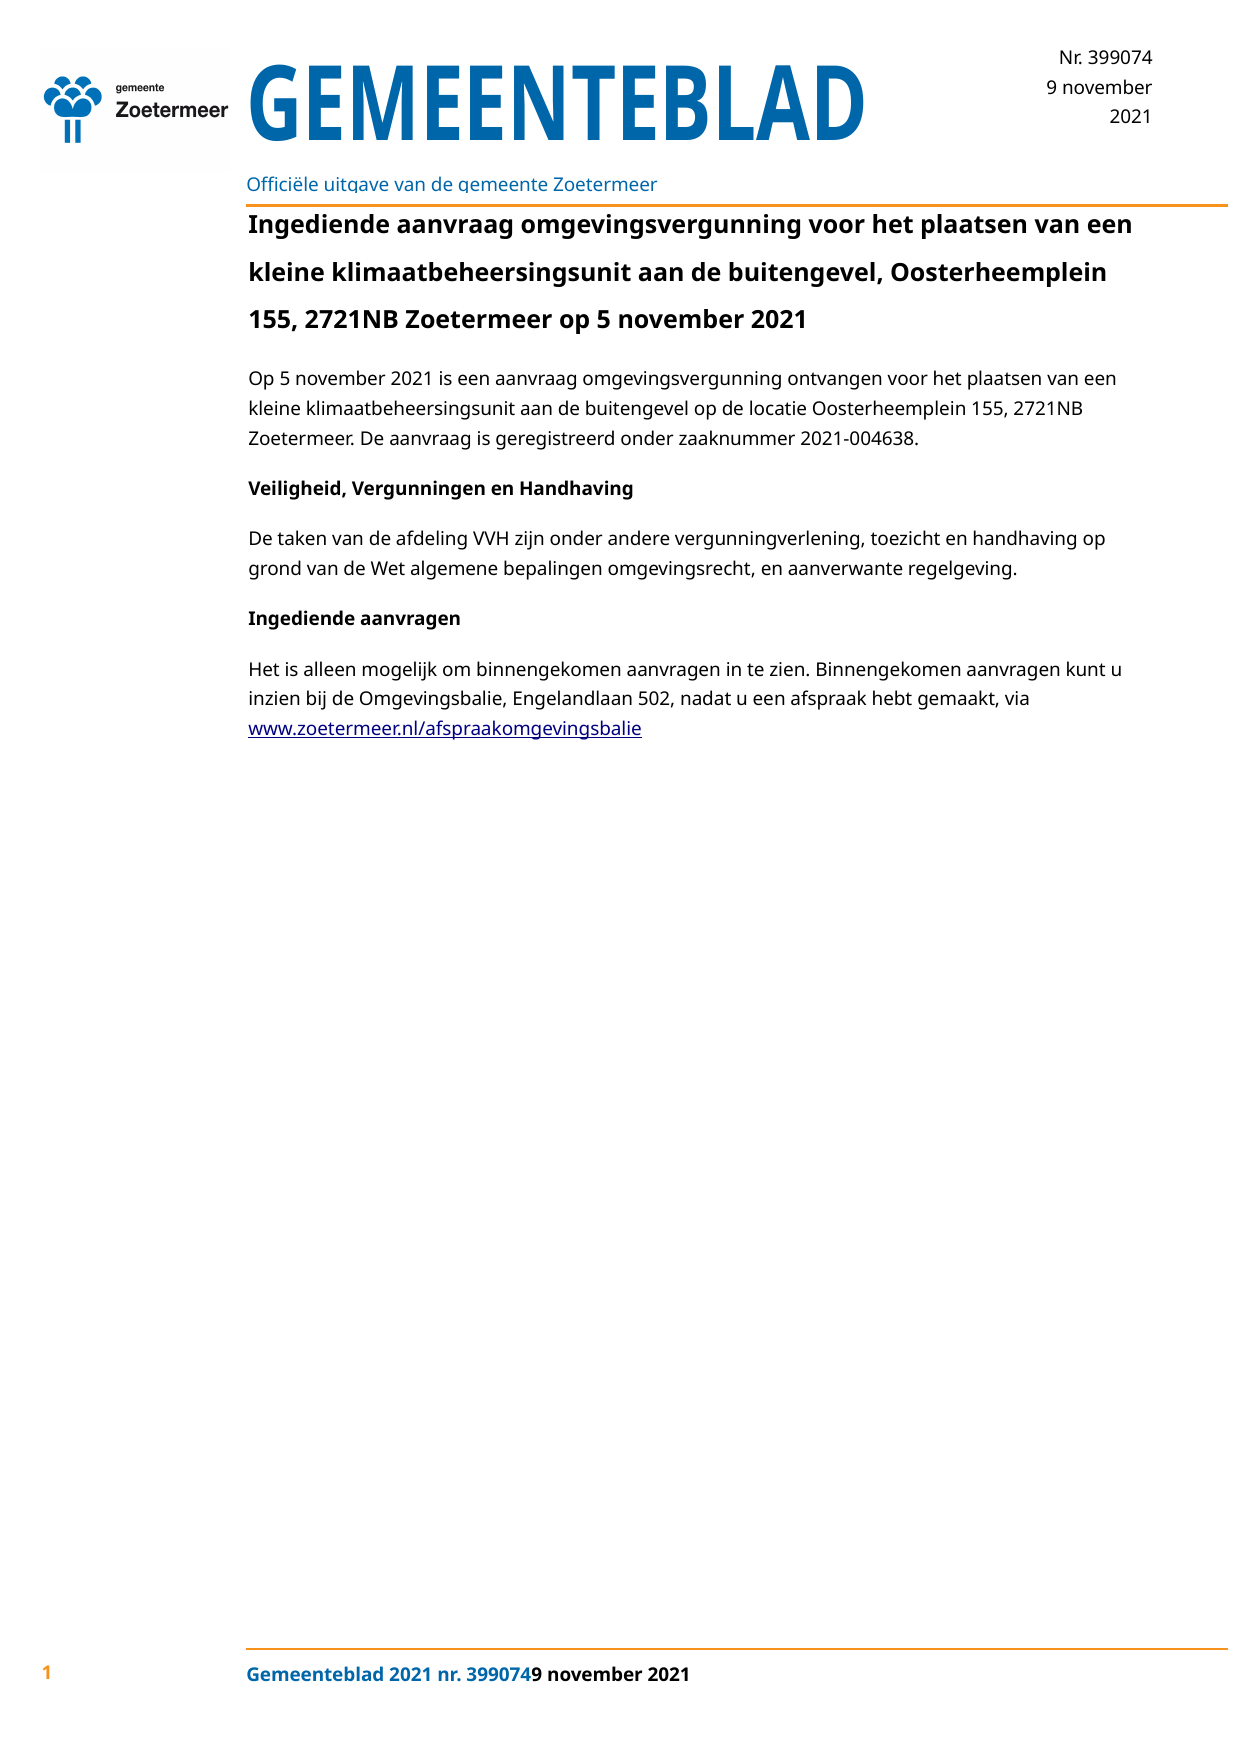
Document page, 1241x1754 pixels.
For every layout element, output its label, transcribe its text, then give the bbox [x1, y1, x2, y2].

text De taken van de afdeling VVH zijn onder andere vergunningverlening, toezicht en handhaving op grond van de Wet algemene bepalingen omgevingsrecht, en aanverwante regelgeving. [248, 526, 1152, 581]
text Veiligheid, Vergunningen en Handhaving [248, 475, 1152, 501]
text Ingediende aanvragen [248, 606, 1152, 631]
text Ingediende aanvraag omgevingsvergunning voor het plaatsen van een kleine klimaatbeheersingsunit aan de buitengevel, Oosterheemplein 155, 2721NB Zoetermeer op 5 november 2021 [248, 207, 1152, 336]
text Op 5 november 2021 is een aanvraag omgevingsvergunning ontvangen voor het plaatsen van een kleine klimaatbeheersingsunit aan de buitengevel op de locatie Oosterheemplein 155, 2721NB Zoetermeer. De aanvraag is geregistreerd onder zaaknummer 2021-004638. [248, 366, 1152, 450]
text Het is alleen mogelijk om binnengekomen aanvragen in te zien. Binnengekomen aanvragen kunt u inzien bij de Omgevingsbalie, Engelandlaan 502, nadat u een afspraak hebt gemaakt, via www.zoetermeer.nl/afspraakomgevingsbalie [248, 656, 1152, 741]
picture [41, 47, 231, 172]
